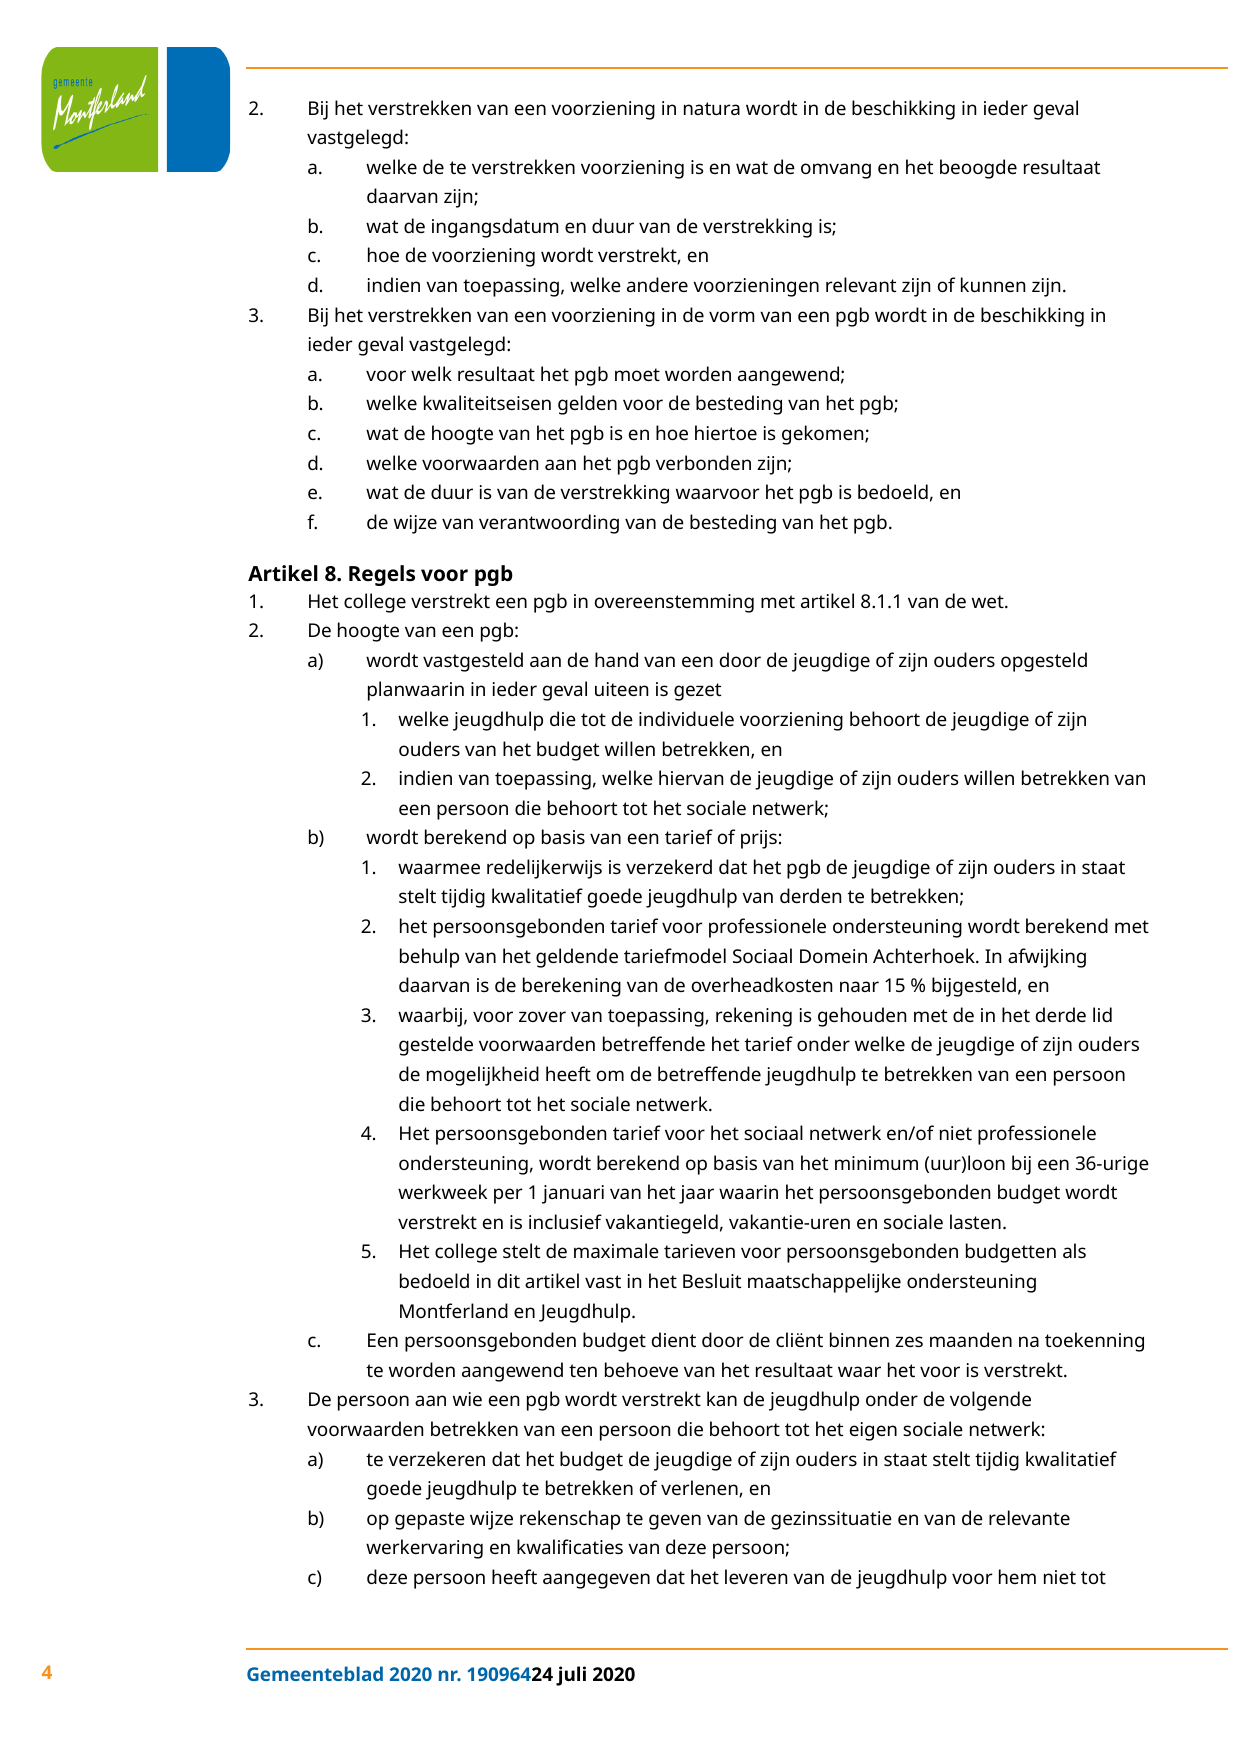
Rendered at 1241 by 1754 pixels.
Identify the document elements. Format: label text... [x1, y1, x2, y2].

list Het college verstrekt een pgb in overeenstemming met artikel 8.1.1 van de wet. [248, 588, 1152, 613]
list het persoonsgebonden tarief voor professionele ondersteuning wordt berekend met behulp van het geldende tariefmodel Sociaal Domein Achterhoek. In afwijking daarvan is de berekening van de overheadkosten naar 15 % bijgesteld, en [361, 913, 1152, 998]
list indien van toepassing, welke hiervan de jeugdige of zijn ouders willen betrekken van een persoon die behoort tot het sociale netwerk; [361, 765, 1152, 821]
list welke kwaliteitseisen gelden voor de besteding van het pgb; [307, 391, 1152, 416]
list de wijze van verantwoording van de besteding van het pgb. [307, 509, 1152, 535]
list welke jeugdhulp die tot de individuele voorziening behoort de jeugdige of zijn ouders van het budget willen betrekken, en [361, 706, 1152, 761]
list Bij het verstrekken van een voorziening in de vorm van een pgb wordt in de beschikking in ieder geval vastgelegd: [248, 302, 1152, 357]
list wat de hoogte van het pgb is en hoe hiertoe is gekomen; [307, 420, 1152, 446]
list waarmee redelijkerwijs is verzekerd dat het pgb de jeugdige of zijn ouders in staat stelt tijdig kwalitatief goede jeugdhulp van derden te betrekken; [361, 854, 1152, 909]
list hoe de voorziening wordt verstrekt, en [307, 243, 1152, 268]
list wordt vastgesteld aan de hand van een door de jeugdige of zijn ouders opgesteld planwaarin in ieder geval uiteen is gezet [307, 647, 1152, 702]
list Een persoonsgebonden budget dient door de cliënt binnen zes maanden na toekenning te worden aangewend ten behoeve van het resultaat waar het voor is verstrekt. [307, 1327, 1152, 1383]
list De persoon aan wie een pgb wordt verstrekt kan de jeugdhulp onder de volgende voorwaarden betrekken van een persoon die behoort tot het eigen sociale netwerk: [248, 1387, 1152, 1442]
list Het college stelt de maximale tarieven voor persoonsgebonden budgetten als bedoeld in dit artikel vast in het Besluit maatschappelijke ondersteuning Montferland en Jeugdhulp. [361, 1239, 1152, 1323]
text Artikel 8. Regels voor pgb [248, 559, 1152, 588]
list wordt berekend op basis van een tarief of prijs: [307, 824, 1152, 850]
list deze persoon heeft aangegeven dat het leveren van de jeugdhulp voor hem niet tot [307, 1564, 1152, 1590]
list op gepaste wijze rekenschap te geven van de gezinssituatie en van de relevante werkervaring en kwalificaties van deze persoon; [307, 1505, 1152, 1560]
list voor welk resultaat het pgb moet worden aangewend; [307, 361, 1152, 387]
picture [41, 47, 231, 172]
list wat de ingangsdatum en duur van de verstrekking is; [307, 213, 1152, 239]
list De hoogte van een pgb: [248, 617, 1152, 643]
list waarbij, voor zover van toepassing, rekening is gehouden met de in het derde lid gestelde voorwaarden betreffende het tarief onder welke de jeugdige of zijn ouders de mogelijkheid heeft om de betreffende jeugdhulp te betrekken van een persoon die behoort tot het sociale netwerk. [361, 1002, 1152, 1116]
list te verzekeren dat het budget de jeugdige of zijn ouders in staat stelt tijdig kwalitatief goede jeugdhulp te betrekken of verlenen, en [307, 1446, 1152, 1501]
list wat de duur is van de verstrekking waarvoor het pgb is bedoeld, en [307, 479, 1152, 505]
list welke voorwaarden aan het pgb verbonden zijn; [307, 450, 1152, 476]
list Het persoonsgebonden tarief voor het sociaal netwerk en/of niet professionele ondersteuning, wordt berekend op basis van het minimum (uur)loon bij een 36-urige werkweek per 1 januari van het jaar waarin het persoonsgebonden budget wordt verstrekt en is inclusief vakantiegeld, vakantie-uren en sociale lasten. [361, 1120, 1152, 1235]
list Bij het verstrekken van een voorziening in natura wordt in de beschikking in ieder geval vastgelegd: [248, 95, 1152, 150]
list indien van toepassing, welke andere voorzieningen relevant zijn of kunnen zijn. [307, 272, 1152, 298]
list welke de te verstrekken voorziening is en wat de omvang en het beoogde resultaat daarvan zijn; [307, 154, 1152, 209]
